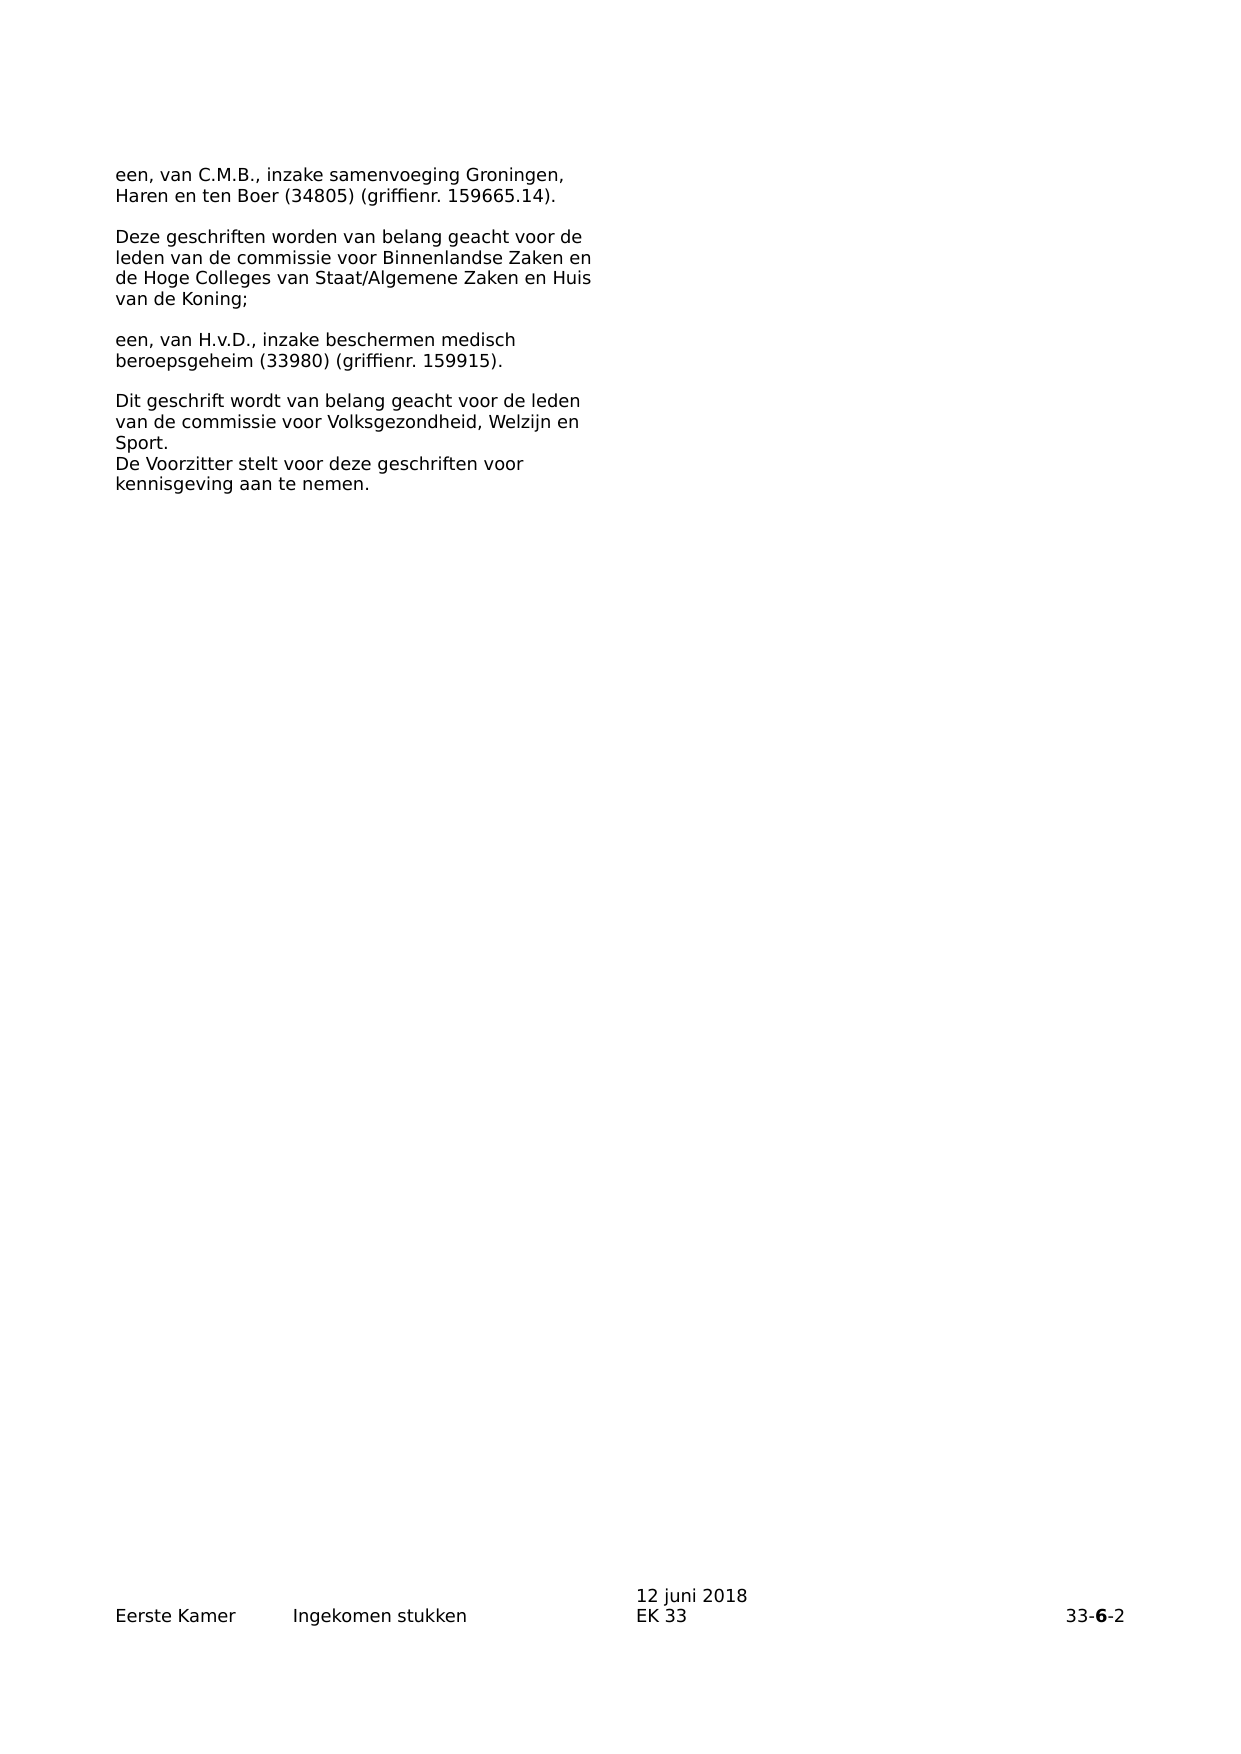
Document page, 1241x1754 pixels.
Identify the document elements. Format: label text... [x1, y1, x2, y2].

text een, van C.M.B., inzake samenvoeging Groningen, Haren en ten Boer (34805) (griffienr. 159665.14). [115, 165, 605, 207]
text een, van H.v.D., inzake beschermen medisch beroepsgeheim (33980) (griffienr. 159915). [115, 330, 605, 371]
text De Voorzitter stelt voor deze geschriften voor kennisgeving aan te nemen. [115, 453, 605, 495]
text Dit geschrift wordt van belang geacht voor de leden van de commissie voor Volksgezondheid, Welzijn en Sport. [115, 391, 605, 453]
text Deze geschriften worden van belang geacht voor de leden van de commissie voor Binnenlandse Zaken en de Hoge Colleges van Staat/Algemene Zaken en Huis van de Koning; [115, 227, 605, 310]
